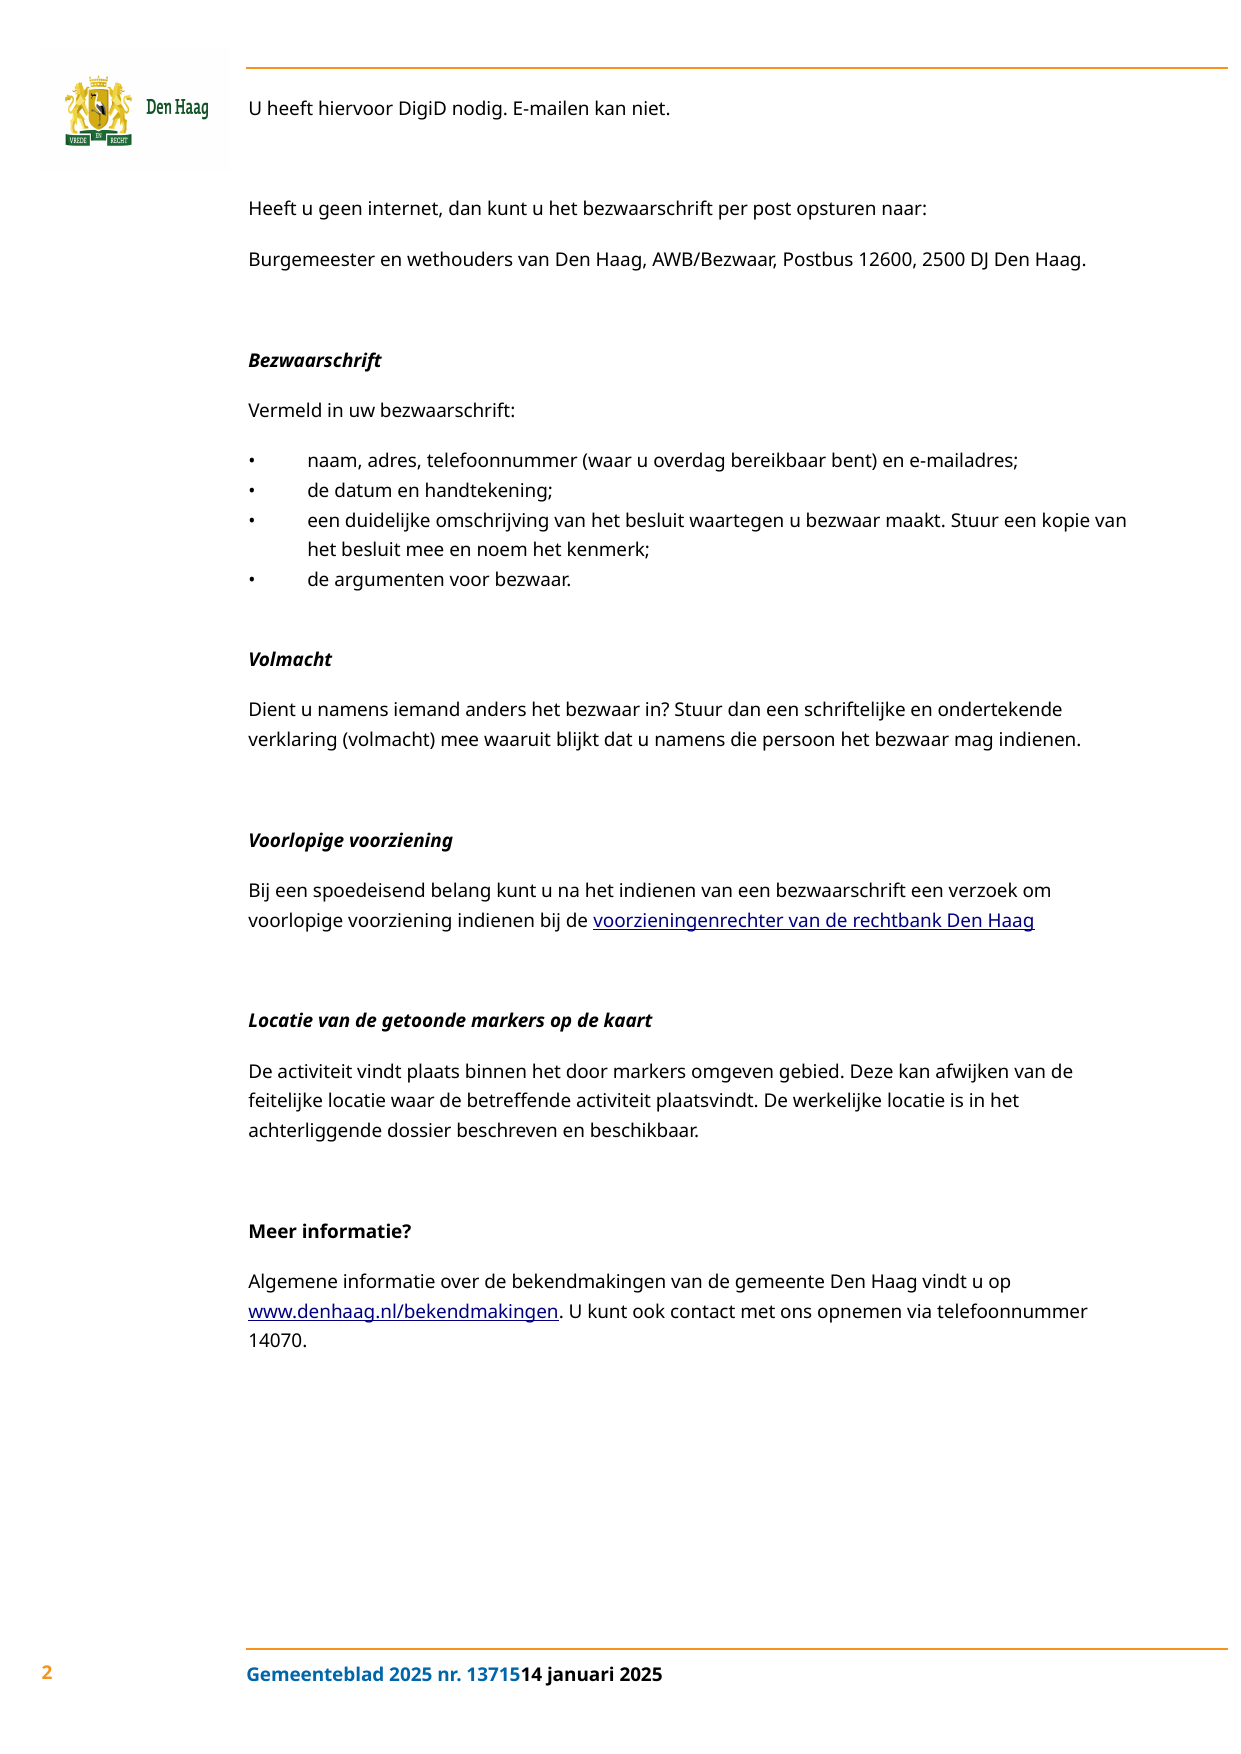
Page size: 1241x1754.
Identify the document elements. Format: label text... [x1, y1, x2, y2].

text Algemene informatie over de bekendmakingen van de gemeente Den Haag vindt u op www.denhaag.nl/bekendmakingen. U kunt ook contact met ons opnemen via telefoonnummer 14070. [248, 1268, 1152, 1353]
text De activiteit vindt plaats binnen het door markers omgeven gebied. Deze kan afwijken van de feitelijke locatie waar de betreffende activiteit plaatsvindt. De werkelijke locatie is in het achterliggende dossier beschreven en beschikbaar. [248, 1058, 1152, 1143]
text Heeft u geen internet, dan kunt u het bezwaarschrift per post opsturen naar: [248, 196, 1152, 221]
picture [41, 47, 231, 172]
text Volmacht [248, 646, 1152, 672]
list een duidelijke omschrijving van het besluit waartegen u bezwaar maakt. Stuur een kopie van het besluit mee en noem het kenmerk; [248, 507, 1152, 562]
text Voorlopige voorziening [248, 827, 1152, 853]
list naam, adres, telefoonnummer (waar u overdag bereikbaar bent) en e-mailadres; [248, 448, 1152, 473]
text Vermeld in uw bezwaarschrift: [248, 397, 1152, 423]
text U heeft hiervoor DigiD nodig. E-mailen kan niet. [248, 95, 1152, 121]
text Dient u namens iemand anders het bezwaar in? Stuur dan een schriftelijke en ondertekende verklaring (volmacht) mee waaruit blijkt dat u namens die persoon het bezwaar mag indienen. [248, 696, 1152, 752]
text Burgemeester en wethouders van Den Haag, AWB/Bezwaar, Postbus 12600, 2500 DJ Den Haag. [248, 246, 1152, 272]
list de datum en handtekening; [248, 477, 1152, 503]
text Bezwaarschrift [248, 347, 1152, 373]
list de argumenten voor bezwaar. [248, 566, 1152, 592]
text Bij een spoedeisend belang kunt u na het indienen van een bezwaarschrift een verzoek om voorlopige voorziening indienen bij de voorzieningenrechter van de rechtbank Den Haag [248, 877, 1152, 933]
text Locatie van de getoonde markers op de kaart [248, 1008, 1152, 1033]
text Meer informatie? [248, 1218, 1152, 1244]
